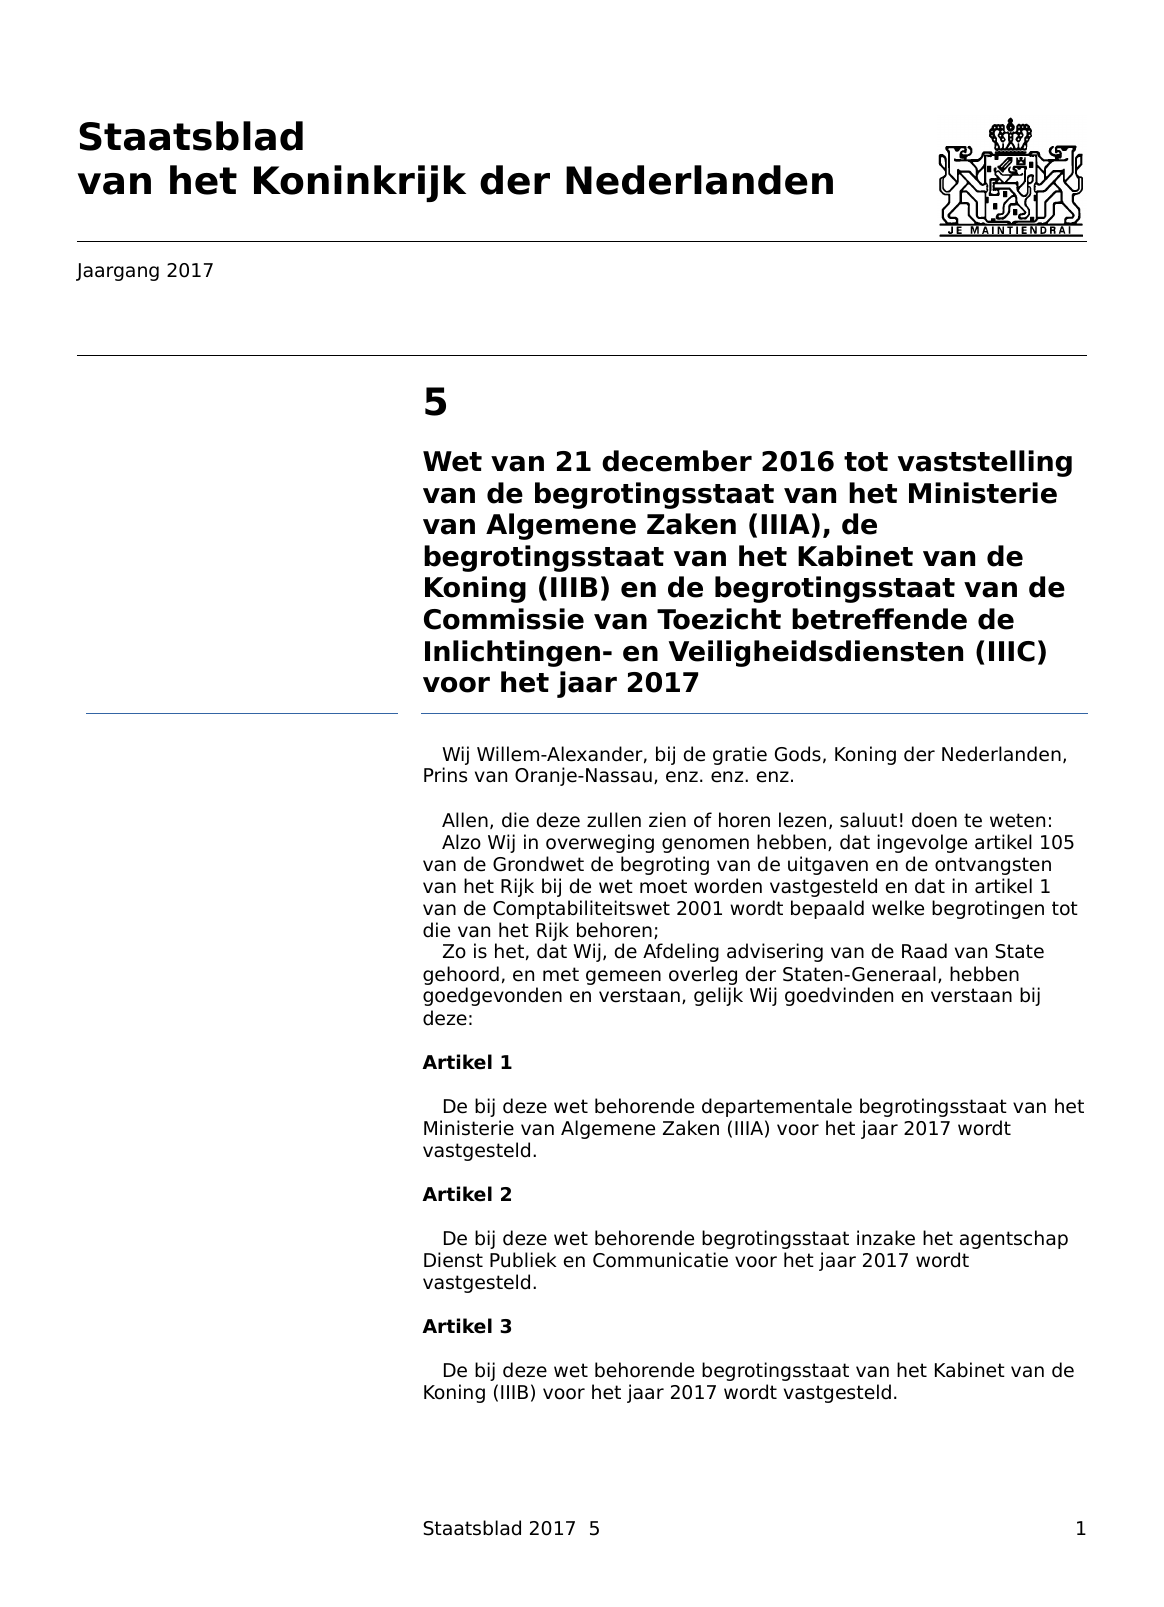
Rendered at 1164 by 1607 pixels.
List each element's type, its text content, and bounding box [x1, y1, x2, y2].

text De bij deze wet behorende begrotingsstaat van het Kabinet van de Koning (IIIB) voor het jaar 2017 wordt vastgesteld. [422, 1360, 1087, 1404]
table_cell Jaargang 2017 [77, 242, 1087, 355]
text Wet van 21 december 2016 tot vaststelling van de begrotingsstaat van het Ministerie van Algemene Zaken (IIIA), de begrotingsstaat van het Kabinet van de Koning (IIIB) en de begrotingsstaat van de Commissie van Toezicht betreffende de Inlichtingen- en Veiligheidsdiensten (IIIC) voor het jaar 2017 [422, 447, 1087, 699]
subtitle Artikel 3 [422, 1316, 1087, 1338]
text De bij deze wet behorende begrotingsstaat inzake het agentschap Dienst Publiek en Communicatie voor het jaar 2017 wordt vastgesteld. [422, 1228, 1087, 1294]
table_header Staatsblad van het Koninkrijk der Nederlanden [77, 100, 886, 241]
subtitle Artikel 2 [422, 1184, 1087, 1206]
text De bij deze wet behorende departementale begrotingsstaat van het Ministerie van Algemene Zaken (IIIA) voor het jaar 2017 wordt vastgesteld. [422, 1096, 1087, 1162]
subtitle 5 [422, 381, 1087, 424]
text Zo is het, dat Wij, de Afdeling advisering van de Raad van State gehoord, en met gemeen overleg der Staten-Generaal, hebben goedgevonden en verstaan, gelijk Wij goedvinden en verstaan bij deze: [422, 941, 1087, 1029]
text Wij Willem-Alexander, bij de gratie Gods, Koning der Nederlanden, Prins van Oranje-Nassau, enz. enz. enz. [422, 743, 1087, 787]
text Alzo Wij in overweging genomen hebben, dat ingevolge artikel 105 van de Grondwet de begroting van de uitgaven en de ontvangsten van het Rijk bij de wet moet worden vastgesteld en dat in artikel 1 van de Comptabiliteitswet 2001 wordt bepaald welke begrotingen tot die van het Rijk behoren; [422, 832, 1087, 941]
picture [936, 115, 1087, 240]
table_header [886, 100, 1087, 241]
text Allen, die deze zullen zien of horen lezen, saluut! doen te weten: [422, 809, 1087, 832]
subtitle Artikel 1 [422, 1052, 1087, 1073]
